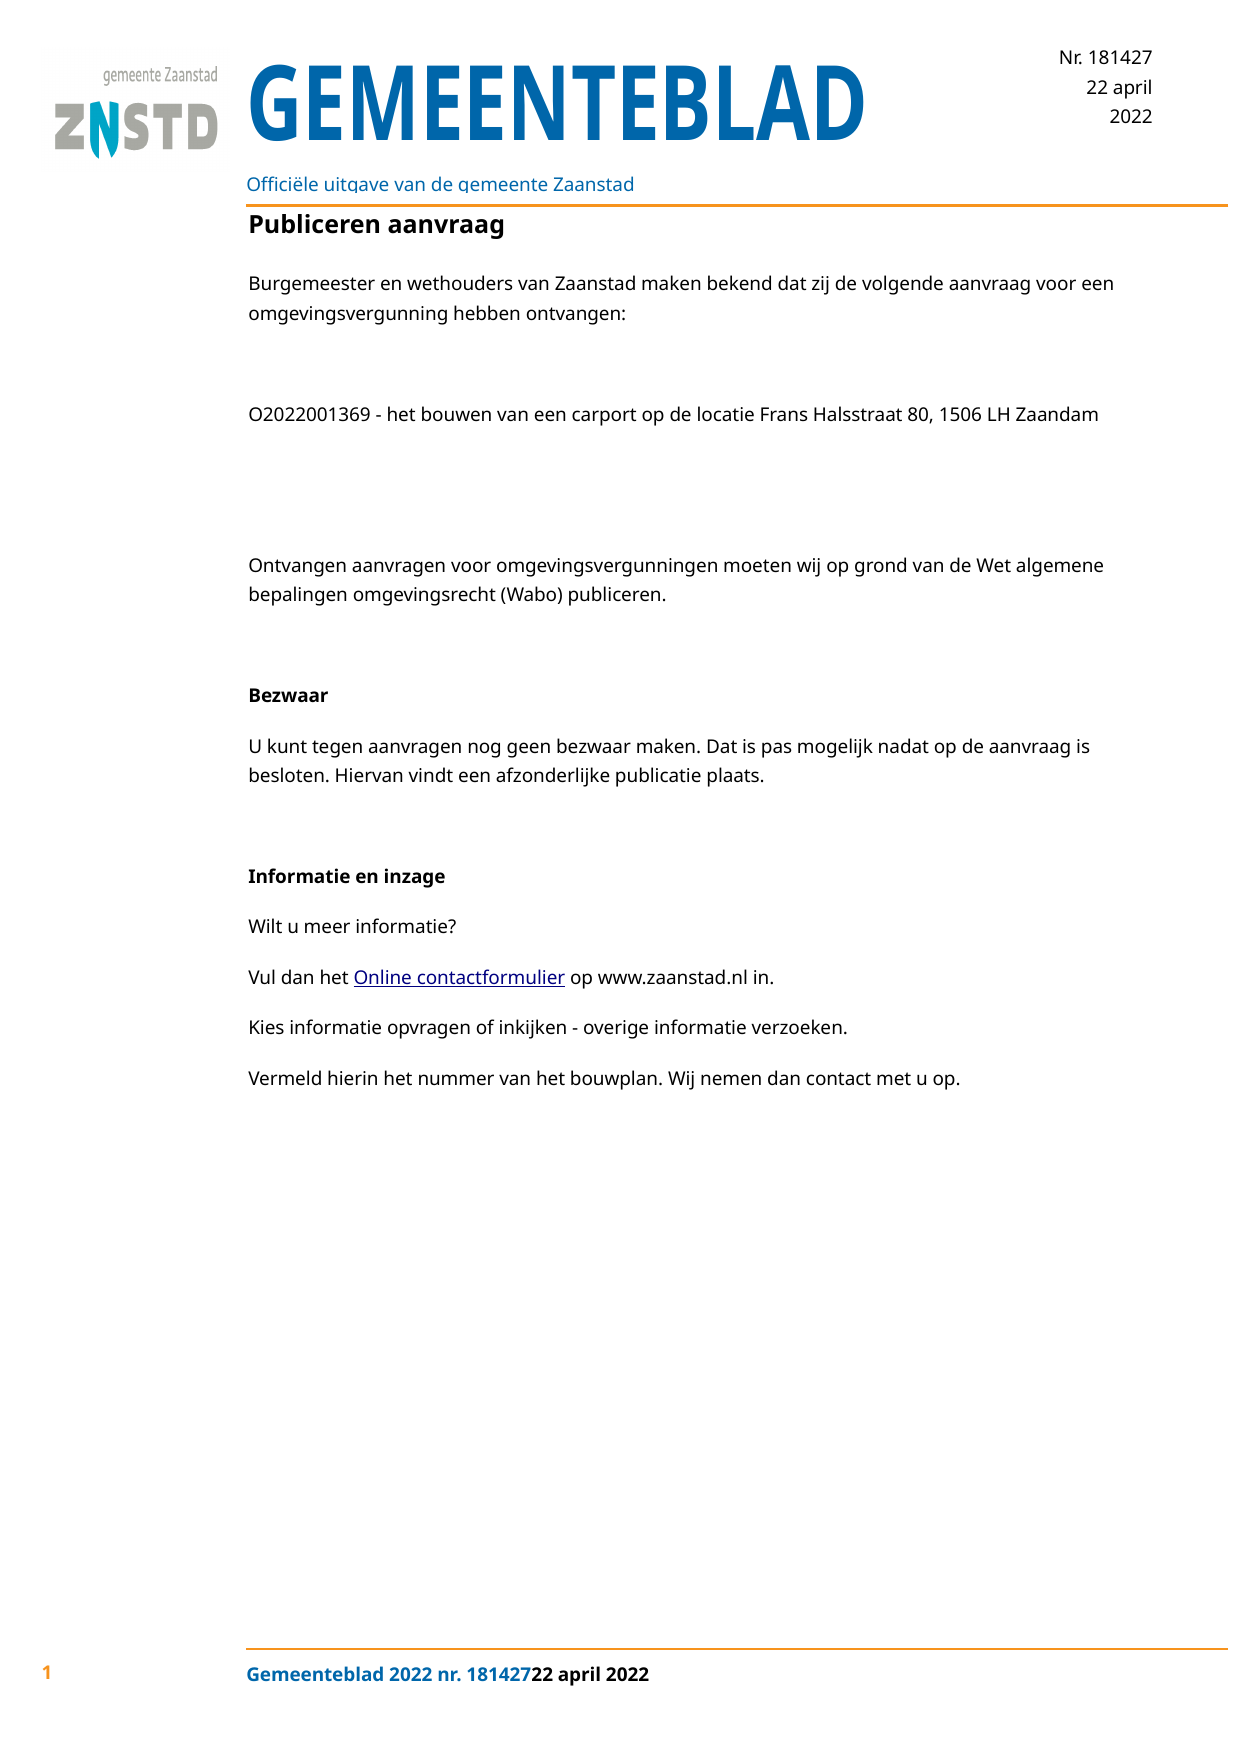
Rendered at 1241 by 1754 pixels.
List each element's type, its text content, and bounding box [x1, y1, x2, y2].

text Vermeld hierin het nummer van het bouwplan. Wij nemen dan contact met u op. [248, 1065, 1152, 1091]
text U kunt tegen aanvragen nog geen bezwaar maken. Dat is pas mogelijk nadat op de aanvraag is besloten. Hiervan vindt een afzonderlijke publicatie plaats. [248, 733, 1152, 788]
text Vul dan het Online contactformulier op www.zaanstad.nl in. [248, 964, 1152, 990]
text Wilt u meer informatie? [248, 914, 1152, 939]
text Informatie en inzage [248, 863, 1152, 889]
text O2022001369 - het bouwen van een carport op de locatie Frans Halsstraat 80, 1506 LH Zaandam [248, 401, 1152, 426]
text Publiceren aanvraag [248, 207, 1152, 241]
text Kies informatie opvragen of inkijken - overige informatie verzoeken. [248, 1014, 1152, 1040]
text Burgemeester en wethouders van Zaanstad maken bekend dat zij de volgende aanvraag voor een omgevingsvergunning hebben ontvangen: [248, 270, 1152, 326]
text Ontvangen aanvragen voor omgevingsvergunningen moeten wij op grond van de Wet algemene bepalingen omgevingsrecht (Wabo) publiceren. [248, 552, 1152, 607]
picture [41, 47, 231, 172]
text Bezwaar [248, 682, 1152, 708]
